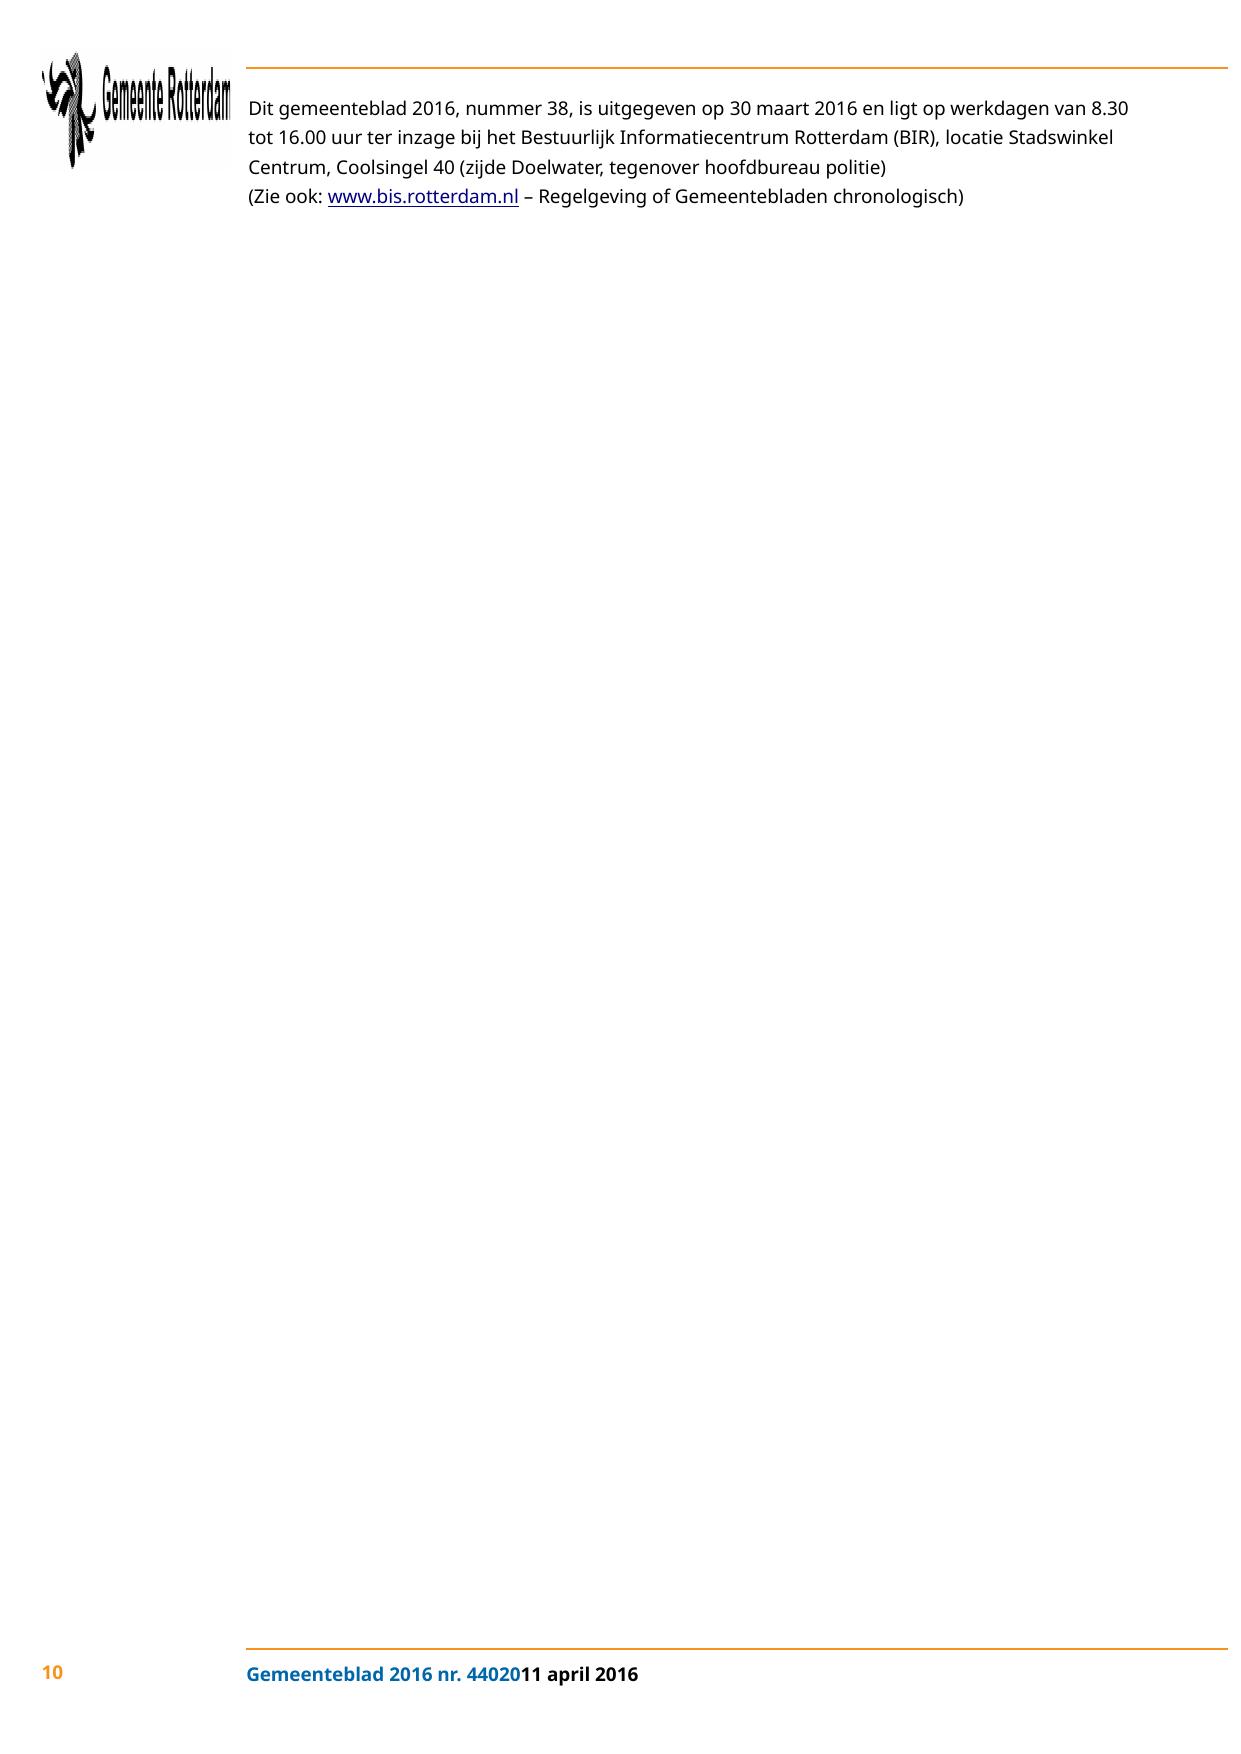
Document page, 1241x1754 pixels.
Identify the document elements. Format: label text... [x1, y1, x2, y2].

text (Zie ook: www.bis.rotterdam.nl – Regelgeving of Gemeentebladen chronologisch) [248, 184, 1152, 209]
picture [41, 47, 231, 172]
text Dit gemeenteblad 2016, nummer 38, is uitgegeven op 30 maart 2016 en ligt op werkdagen van 8.30 tot 16.00 uur ter inzage bij het Bestuurlijk Informatiecentrum Rotterdam (BIR), locatie Stadswinkel Centrum, Coolsingel 40 (zijde Doelwater, tegenover hoofdbureau politie) [248, 95, 1152, 180]
